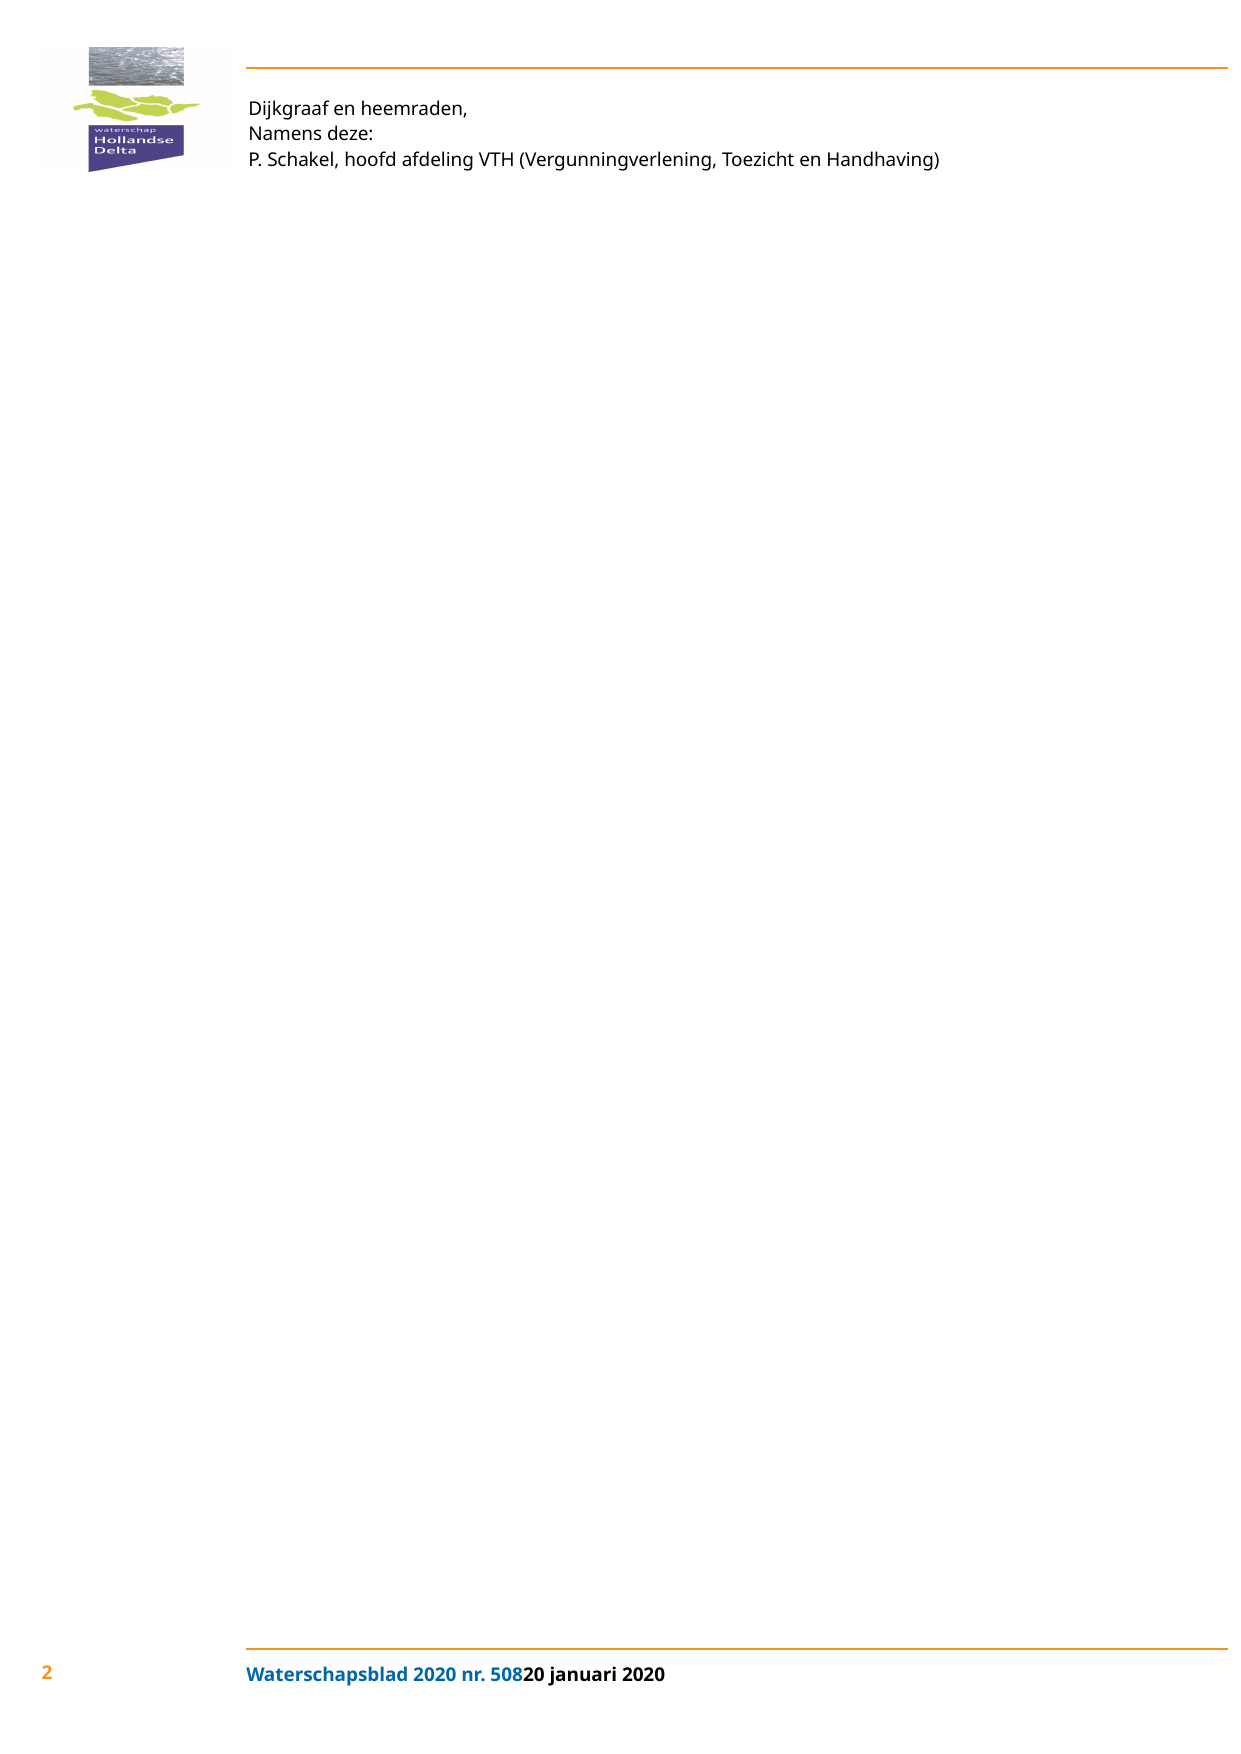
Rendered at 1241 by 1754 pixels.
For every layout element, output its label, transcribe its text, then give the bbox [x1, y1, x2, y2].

picture [41, 47, 231, 172]
text Namens deze: [248, 121, 1152, 146]
text P. Schakel, hoofd afdeling VTH (Vergunningverlening, Toezicht en Handhaving) [248, 146, 1152, 172]
text Dijkgraaf en heemraden, [248, 95, 1152, 121]
